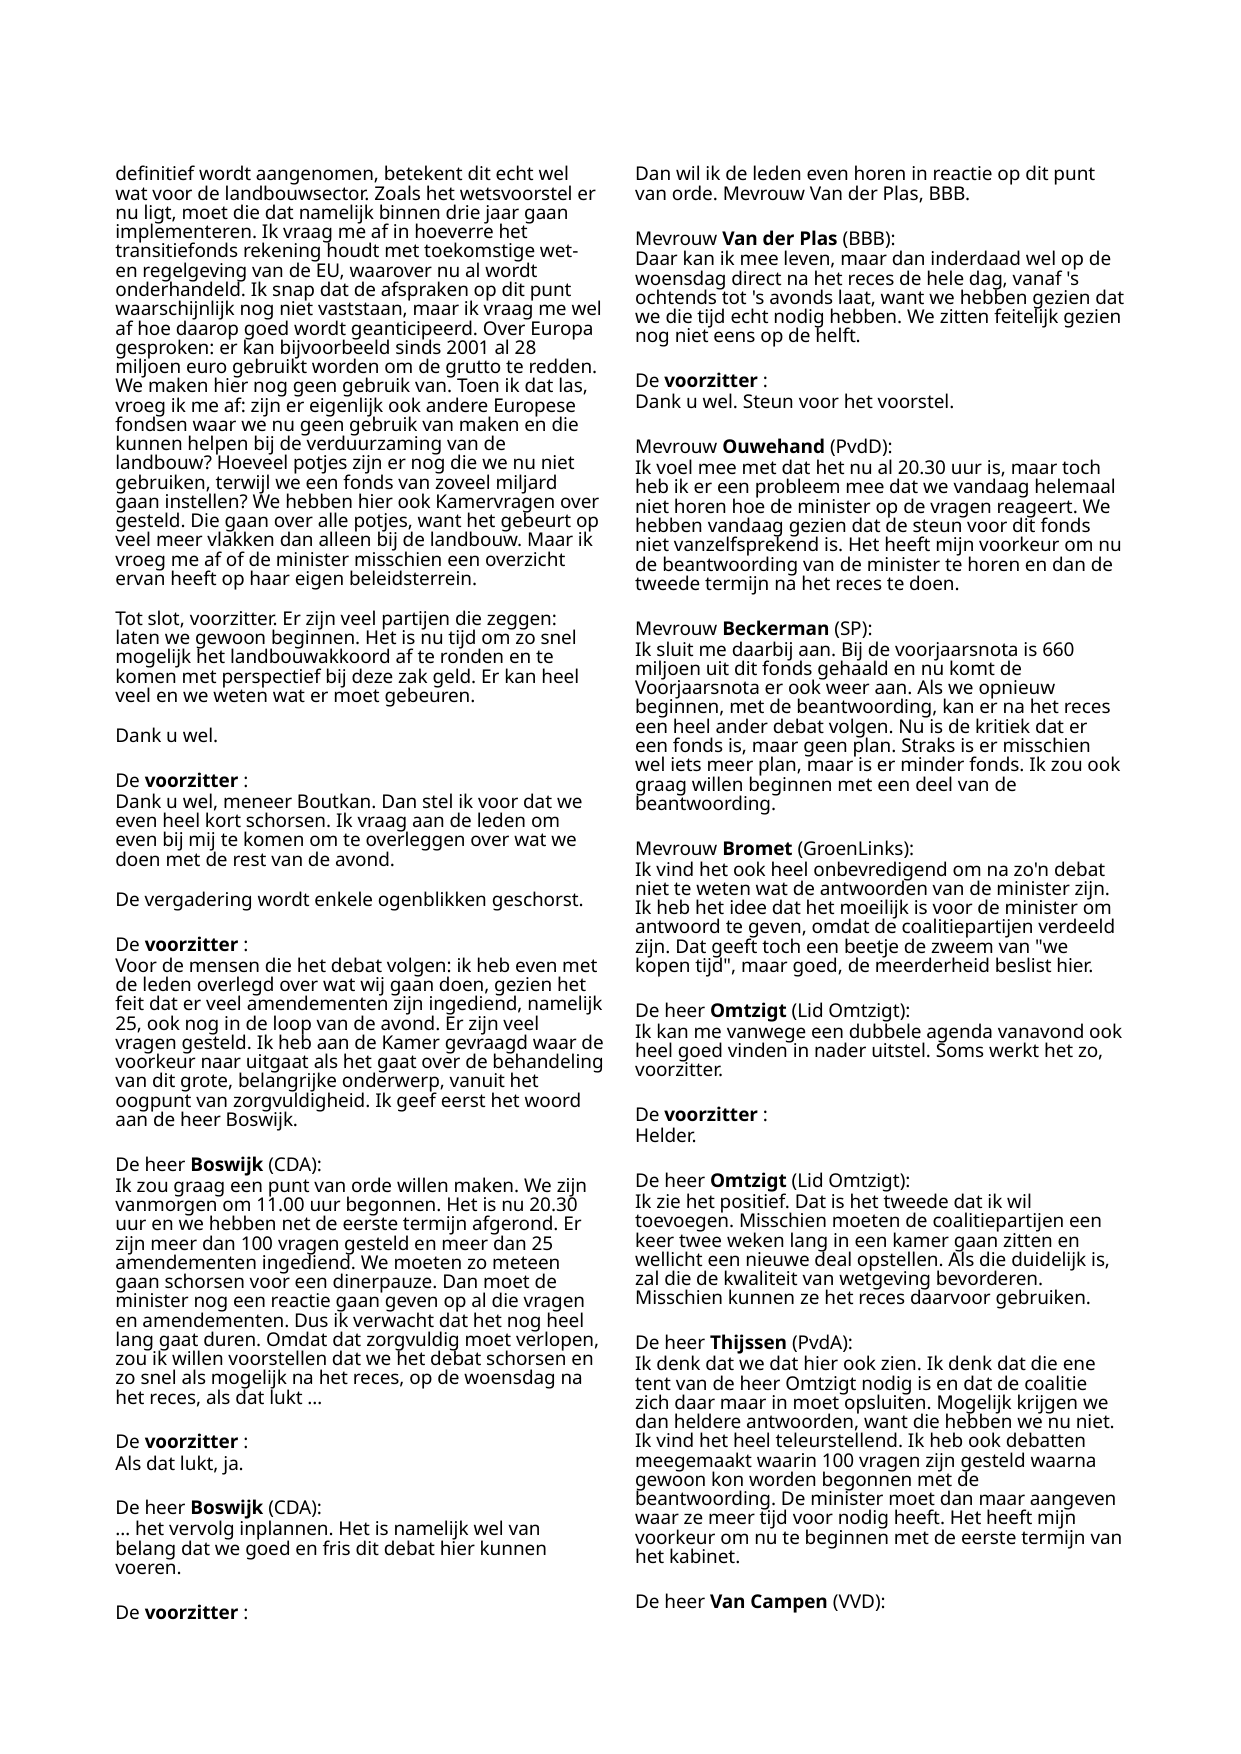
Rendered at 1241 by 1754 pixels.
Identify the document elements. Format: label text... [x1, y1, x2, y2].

text De voorzitter : [115, 1599, 605, 1625]
text De voorzitter : [635, 1101, 1125, 1127]
text Helder. [635, 1127, 1125, 1146]
text Ik vind het ook heel onbevredigend om na zo'n debat niet te weten wat de antwoorden van de minister zijn. Ik heb het idee dat het moeilijk is voor de minister om antwoord te geven, omdat de coalitiepartijen verdeeld zijn. Dat geeft toch een beetje de zweem van "we kopen tijd", maar goed, de meerderheid beslist hier. [635, 861, 1125, 976]
text De heer Omtzigt (Lid Omtzigt): [635, 1167, 1125, 1193]
text De heer Boswijk (CDA): [115, 1151, 605, 1177]
text … het vervolg inplannen. Het is namelijk wel van belang dat we goed en fris dit debat hier kunnen voeren. [115, 1520, 605, 1578]
text Ik sluit me daarbij aan. Bij de voorjaarsnota is 660 miljoen uit dit fonds gehaald en nu komt de Voorjaarsnota er ook weer aan. Als we opnieuw beginnen, met de beantwoording, kan er na het reces een heel ander debat volgen. Nu is de kritiek dat er een fonds is, maar geen plan. Straks is er misschien wel iets meer plan, maar is er minder fonds. Ik zou ook graag willen beginnen met een deel van de beantwoording. [635, 641, 1125, 814]
text Dank u wel. [115, 727, 605, 746]
text Ik zou graag een punt van orde willen maken. We zijn vanmorgen om 11.00 uur begonnen. Het is nu 20.30 uur en we hebben net de eerste termijn afgerond. Er zijn meer dan 100 vragen gesteld en meer dan 25 amendementen ingediend. We moeten zo meteen gaan schorsen voor een dinerpauze. Dan moet de minister nog een reactie gaan geven op al die vragen en amendementen. Dus ik verwacht dat het nog heel lang gaat duren. Omdat dat zorgvuldig moet verlopen, zou ik willen voorstellen dat we het debat schorsen en zo snel als mogelijk na het reces, op de woensdag na het reces, als dat lukt … [115, 1177, 605, 1408]
text Daar kan ik mee leven, maar dan inderdaad wel op de woensdag direct na het reces de hele dag, vanaf 's ochtends tot 's avonds laat, want we hebben gezien dat we die tijd echt nodig hebben. We zitten feitelijk gezien nog niet eens op de helft. [635, 250, 1125, 347]
text Mevrouw Van der Plas (BBB): [635, 225, 1125, 250]
text De heer Thijssen (PvdA): [635, 1329, 1125, 1355]
text De heer Omtzigt (Lid Omtzigt): [635, 997, 1125, 1023]
text Dank u wel, meneer Boutkan. Dan stel ik voor dat we even heel kort schorsen. Ik vraag aan de leden om even bij mij te komen om te overleggen over wat we doen met de rest van de avond. [115, 793, 605, 870]
text Mevrouw Ouwehand (PvdD): [635, 433, 1125, 459]
text Mevrouw Bromet (GroenLinks): [635, 835, 1125, 861]
text Dan wil ik de leden even horen in reactie op dit punt van orde. Mevrouw Van der Plas, BBB. [635, 165, 1125, 204]
text Tot slot, voorzitter. Er zijn veel partijen die zeggen: laten we gewoon beginnen. Het is nu tijd om zo snel mogelijk het landbouwakkoord af te ronden en te komen met perspectief bij deze zak geld. Er kan heel veel en we weten wat er moet gebeuren. [115, 610, 605, 706]
text Voor de mensen die het debat volgen: ik heb even met de leden overlegd over wat wij gaan doen, gezien het feit dat er veel amendementen zijn ingediend, namelijk 25, ook nog in de loop van de avond. Er zijn veel vragen gesteld. Ik heb aan de Kamer gevraagd waar de voorkeur naar uitgaat als het gaat over de behandeling van dit grote, belangrijke onderwerp, vanuit het oogpunt van zorgvuldigheid. Ik geef eerst het woord aan de heer Boswijk. [115, 957, 605, 1130]
text De voorzitter : [115, 1429, 605, 1454]
text Mevrouw Beckerman (SP): [635, 615, 1125, 641]
text De heer Van Campen (VVD): [635, 1588, 1125, 1614]
text De heer Boswijk (CDA): [115, 1494, 605, 1520]
text Ik kan me vanwege een dubbele agenda vanavond ook heel goed vinden in nader uitstel. Soms werkt het zo, voorzitter. [635, 1023, 1125, 1081]
text Ik denk dat we dat hier ook zien. Ik denk dat die ene tent van de heer Omtzigt nodig is en dat de coalitie zich daar maar in moet opsluiten. Mogelijk krijgen we dan heldere antwoorden, want die hebben we nu niet. Ik vind het heel teleurstellend. Ik heb ook debatten meegemaakt waarin 100 vragen zijn gesteld waarna gewoon kon worden begonnen met de beantwoording. De minister moet dan maar aangeven waar ze meer tijd voor nodig heeft. Het heeft mijn voorkeur om nu te beginnen met de eerste termijn van het kabinet. [635, 1355, 1125, 1567]
text Als dat lukt, ja. [115, 1454, 605, 1474]
text De voorzitter : [115, 767, 605, 793]
text Ik voel mee met dat het nu al 20.30 uur is, maar toch heb ik er een probleem mee dat we vandaag helemaal niet horen hoe de minister op de vragen reageert. We hebben vandaag gezien dat de steun voor dit fonds niet vanzelfsprekend is. Het heeft mijn voorkeur om nu de beantwoording van de minister te horen en dan de tweede termijn na het reces te doen. [635, 459, 1125, 594]
text De vergadering wordt enkele ogenblikken geschorst. [115, 891, 605, 910]
text Dank u wel. Steun voor het voorstel. [635, 393, 1125, 413]
text De voorzitter : [115, 931, 605, 957]
text Ik zie het positief. Dat is het tweede dat ik wil toevoegen. Misschien moeten de coalitiepartijen een keer twee weken lang in een kamer gaan zitten en wellicht een nieuwe deal opstellen. Als die duidelijk is, zal die de kwaliteit van wetgeving bevorderen. Misschien kunnen ze het reces daarvoor gebruiken. [635, 1193, 1125, 1309]
text definitief wordt aangenomen, betekent dit echt wel wat voor de landbouwsector. Zoals het wetsvoorstel er nu ligt, moet die dat namelijk binnen drie jaar gaan implementeren. Ik vraag me af in hoeverre het transitiefonds rekening houdt met toekomstige wet- en regelgeving van de EU, waarover nu al wordt onderhandeld. Ik snap dat de afspraken op dit punt waarschijnlijk nog niet vaststaan, maar ik vraag me wel af hoe daarop goed wordt geanticipeerd. Over Europa gesproken: er kan bijvoorbeeld sinds 2001 al 28 miljoen euro gebruikt worden om de grutto te redden. We maken hier nog geen gebruik van. Toen ik dat las, vroeg ik me af: zijn er eigenlijk ook andere Europese fondsen waar we nu geen gebruik van maken en die kunnen helpen bij de verduurzaming van de landbouw? Hoeveel potjes zijn er nog die we nu niet gebruiken, terwijl we een fonds van zoveel miljard gaan instellen? We hebben hier ook Kamervragen over gesteld. Die gaan over alle potjes, want het gebeurt op veel meer vlakken dan alleen bij de landbouw. Maar ik vroeg me af of de minister misschien een overzicht ervan heeft op haar eigen beleidsterrein. [115, 165, 605, 589]
text De voorzitter : [635, 368, 1125, 393]
